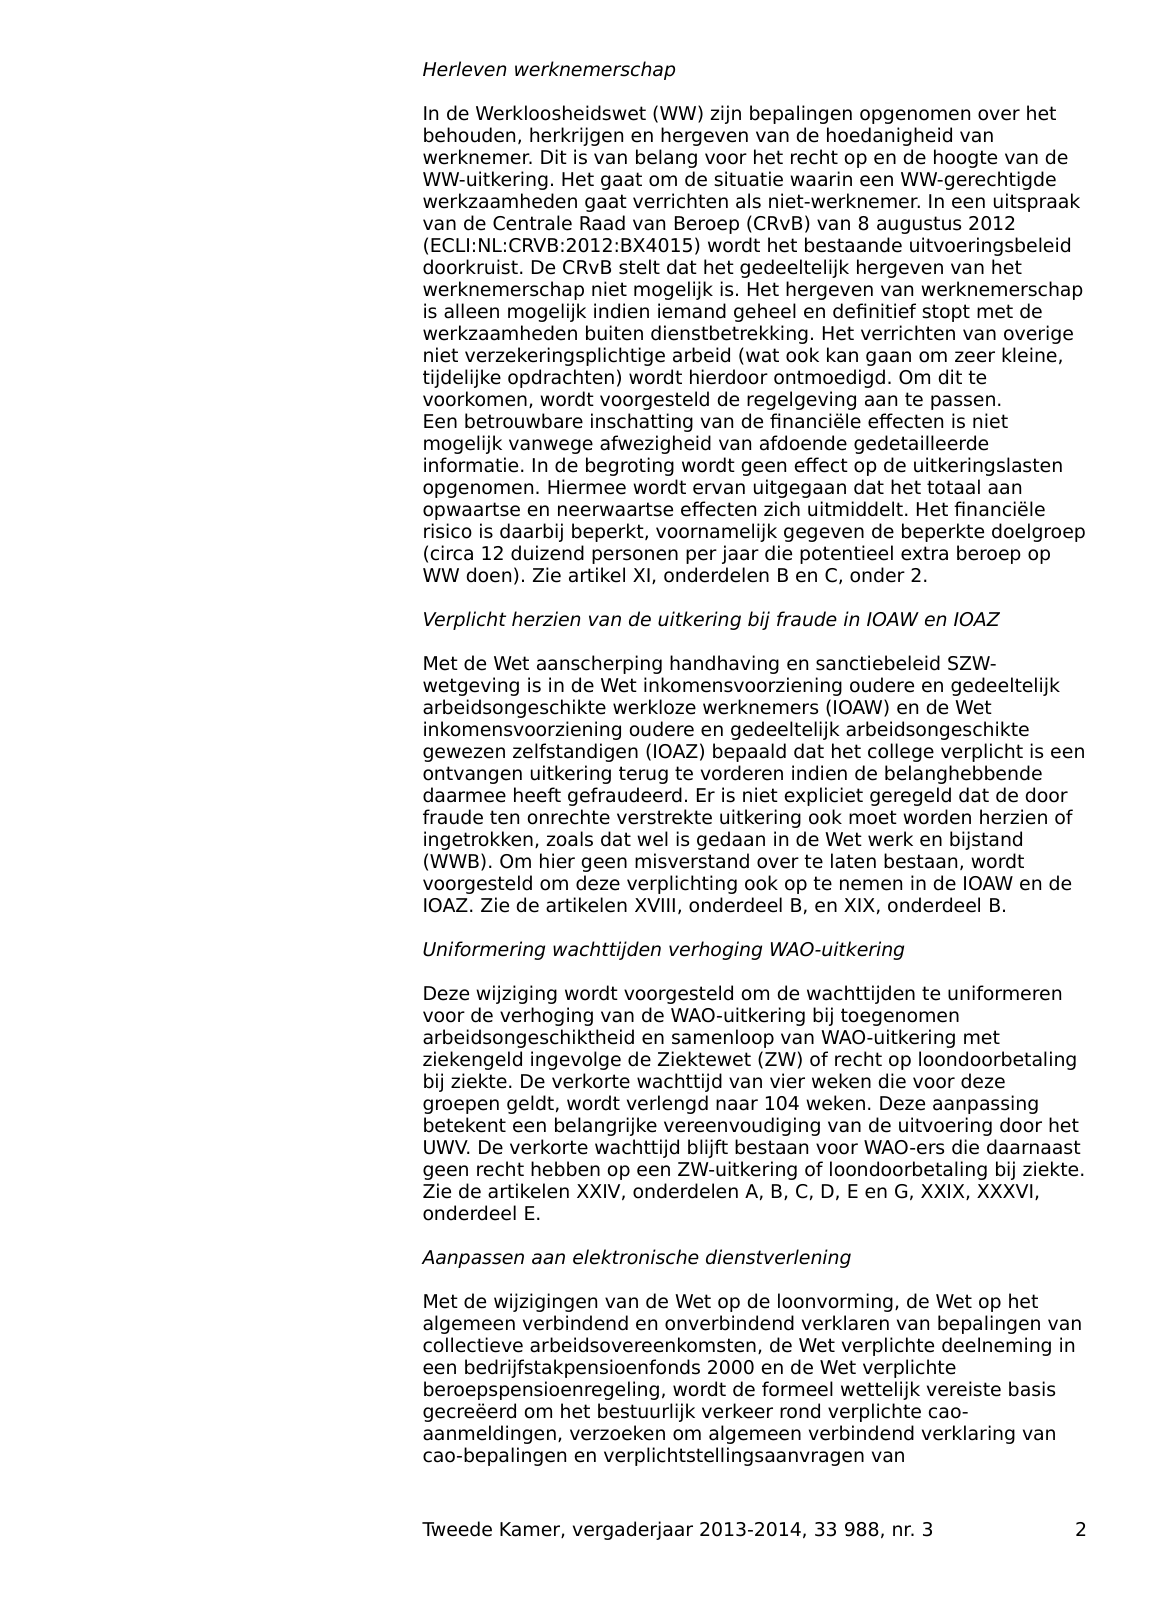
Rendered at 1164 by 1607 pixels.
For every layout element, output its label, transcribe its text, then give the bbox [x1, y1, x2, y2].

subtitle Aanpassen aan elektronische dienstverlening [422, 1247, 1087, 1269]
text Een betrouwbare inschatting van de financiële effecten is niet mogelijk vanwege afwezigheid van afdoende gedetailleerde informatie. In de begroting wordt geen effect op de uitkeringslasten opgenomen. Hiermee wordt ervan uitgegaan dat het totaal aan opwaartse en neerwaartse effecten zich uitmiddelt. Het financiële risico is daarbij beperkt, voornamelijk gegeven de beperkte doelgroep (circa 12 duizend personen per jaar die potentieel extra beroep op WW doen). Zie artikel XI, onderdelen B en C, onder 2. [422, 411, 1087, 587]
subtitle Uniformering wachttijden verhoging WAO-uitkering [422, 939, 1087, 961]
text Deze wijziging wordt voorgesteld om de wachttijden te uniformeren voor de verhoging van de WAO-uitkering bij toegenomen arbeidsongeschiktheid en samenloop van WAO-uitkering met ziekengeld ingevolge de Ziektewet (ZW) of recht op loondoorbetaling bij ziekte. De verkorte wachttijd van vier weken die voor deze groepen geldt, wordt verlengd naar 104 weken. Deze aanpassing betekent een belangrijke vereenvoudiging van de uitvoering door het UWV. De verkorte wachttijd blijft bestaan voor WAO-ers die daarnaast geen recht hebben op een ZW-uitkering of loondoorbetaling bij ziekte. Zie de artikelen XXIV, onderdelen A, B, C, D, E en G, XXIX, XXXVI, onderdeel E. [422, 983, 1087, 1225]
subtitle Verplicht herzien van de uitkering bij fraude in IOAW en IOAZ [422, 609, 1087, 631]
text Met de wijzigingen van de Wet op de loonvorming, de Wet op het algemeen verbindend en onverbindend verklaren van bepalingen van collectieve arbeidsovereenkomsten, de Wet verplichte deelneming in een bedrijfstakpensioenfonds 2000 en de Wet verplichte beroepspensioenregeling, wordt de formeel wettelijk vereiste basis gecreëerd om het bestuurlijk verkeer rond verplichte cao-aanmeldingen, verzoeken om algemeen verbindend verklaring van cao-bepalingen en verplichtstellingsaanvragen van [422, 1291, 1087, 1467]
subtitle Herleven werknemerschap [422, 59, 1087, 81]
text Met de Wet aanscherping handhaving en sanctiebeleid SZW-wetgeving is in de Wet inkomensvoorziening oudere en gedeeltelijk arbeidsongeschikte werkloze werknemers (IOAW) en de Wet inkomensvoorziening oudere en gedeeltelijk arbeidsongeschikte gewezen zelfstandigen (IOAZ) bepaald dat het college verplicht is een ontvangen uitkering terug te vorderen indien de belanghebbende daarmee heeft gefraudeerd. Er is niet expliciet geregeld dat de door fraude ten onrechte verstrekte uitkering ook moet worden herzien of ingetrokken, zoals dat wel is gedaan in de Wet werk en bijstand (WWB). Om hier geen misverstand over te laten bestaan, wordt voorgesteld om deze verplichting ook op te nemen in de IOAW en de IOAZ. Zie de artikelen XVIII, onderdeel B, en XIX, onderdeel B. [422, 653, 1087, 917]
text In de Werkloosheidswet (WW) zijn bepalingen opgenomen over het behouden, herkrijgen en hergeven van de hoedanigheid van werknemer. Dit is van belang voor het recht op en de hoogte van de WW-uitkering. Het gaat om de situatie waarin een WW-gerechtigde werkzaamheden gaat verrichten als niet-werknemer. In een uitspraak van de Centrale Raad van Beroep (CRvB) van 8 augustus 2012 (ECLI:NL:CRVB:2012:BX4015) wordt het bestaande uitvoeringsbeleid doorkruist. De CRvB stelt dat het gedeeltelijk hergeven van het werknemerschap niet mogelijk is. Het hergeven van werknemerschap is alleen mogelijk indien iemand geheel en definitief stopt met de werkzaamheden buiten dienstbetrekking. Het verrichten van overige niet verzekeringsplichtige arbeid (wat ook kan gaan om zeer kleine, tijdelijke opdrachten) wordt hierdoor ontmoedigd. Om dit te voorkomen, wordt voorgesteld de regelgeving aan te passen. [422, 103, 1087, 411]
